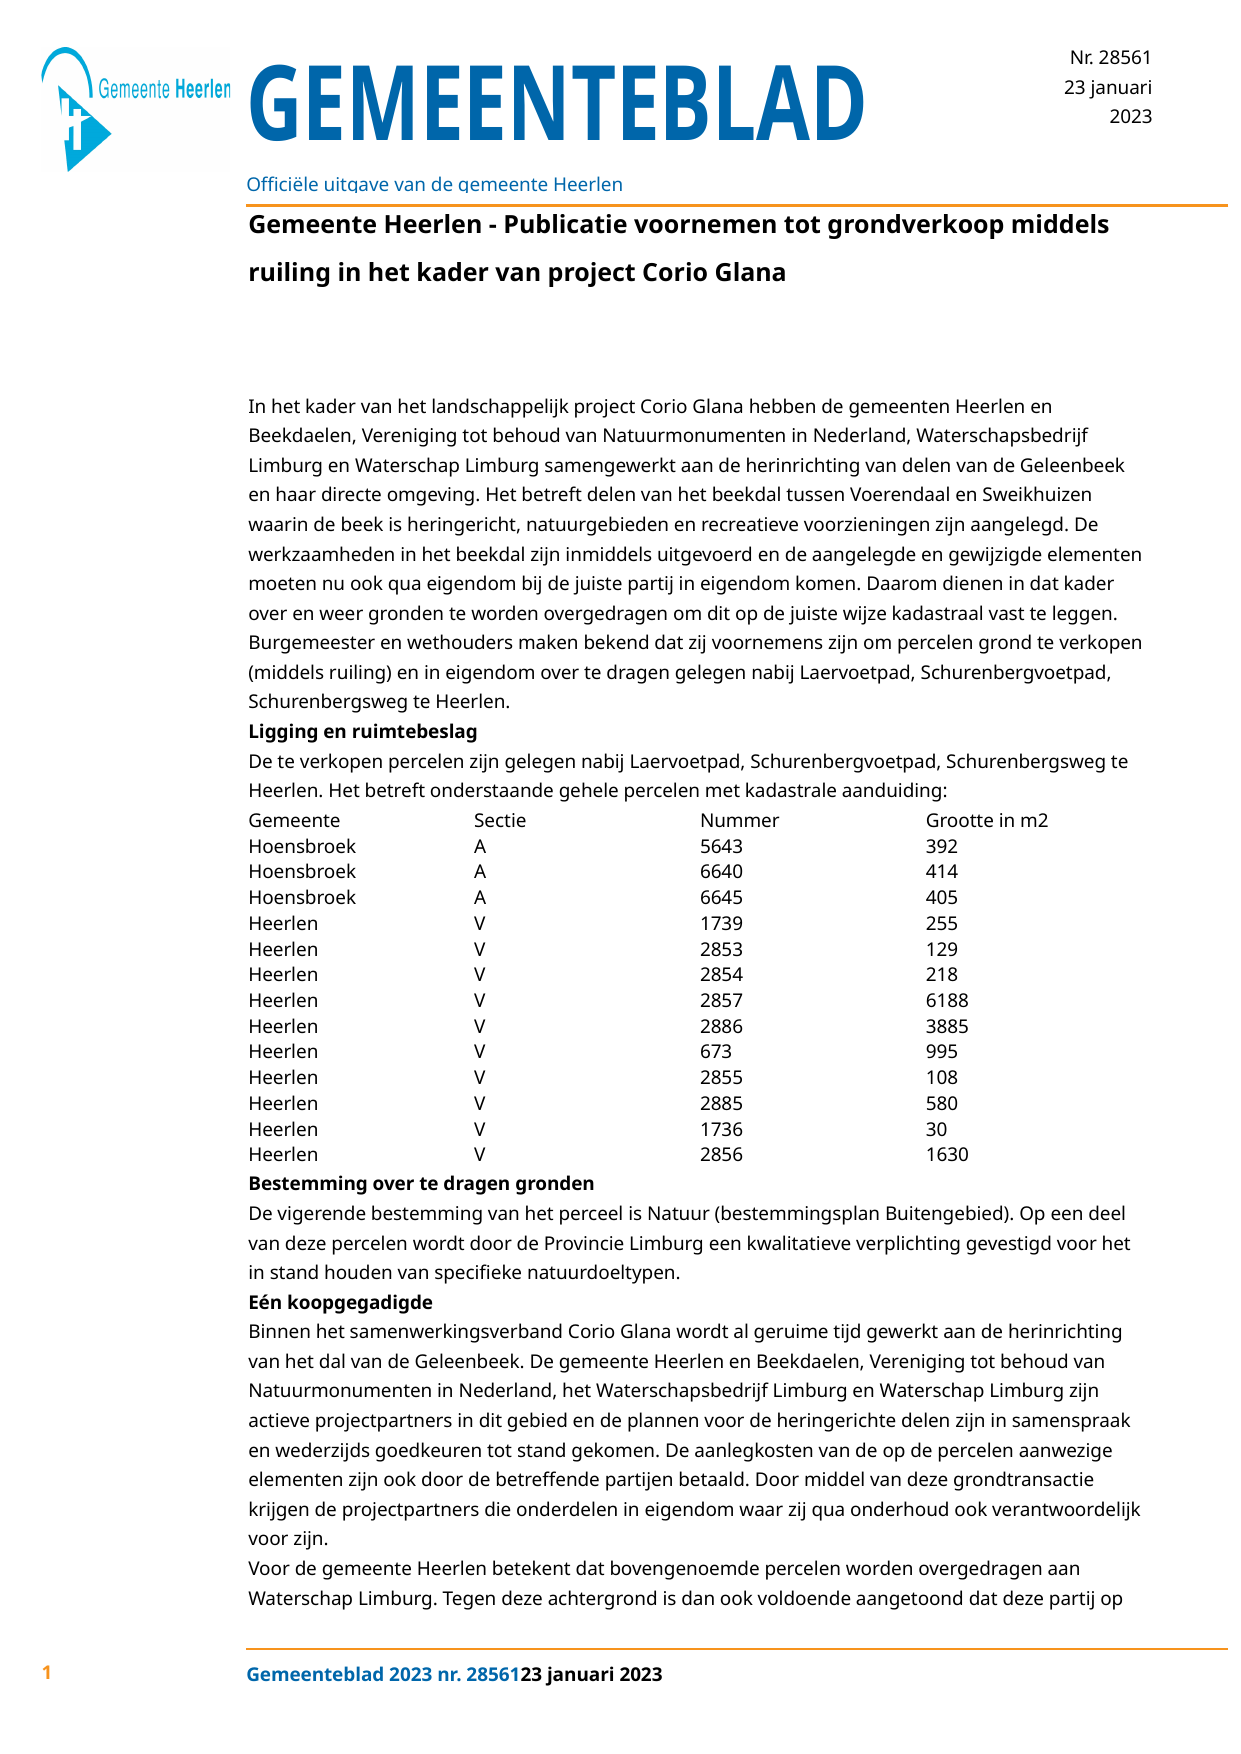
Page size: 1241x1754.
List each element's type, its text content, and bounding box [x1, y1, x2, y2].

table_cell Heerlen [248, 910, 474, 936]
text Gemeente Heerlen - Publicatie voornemen tot grondverkoop middels ruiling in het kader van project Corio Glana [248, 207, 1152, 288]
table_header Sectie [474, 807, 700, 833]
text Eén koopgegadigde [248, 1289, 1152, 1315]
text Burgemeester en wethouders maken bekend dat zij voornemens zijn om percelen grond te verkopen (middels ruiling) en in eigendom over te dragen gelegen nabij Laervoetpad, Schurenbergvoetpad, Schurenbergsweg te Heerlen. [248, 629, 1152, 714]
table_cell 580 [926, 1090, 1152, 1116]
table_cell 392 [926, 833, 1152, 859]
table_cell V [474, 1039, 700, 1064]
table_cell 1739 [700, 910, 926, 936]
table_cell 2855 [700, 1065, 926, 1090]
table_cell 30 [926, 1116, 1152, 1142]
table_cell Heerlen [248, 987, 474, 1013]
table_cell 2886 [700, 1013, 926, 1039]
table_cell Heerlen [248, 1039, 474, 1064]
table_cell 995 [926, 1039, 1152, 1064]
table_cell 255 [926, 910, 1152, 936]
table_cell 1630 [926, 1142, 1152, 1167]
table_cell V [474, 1013, 700, 1039]
table_cell 673 [700, 1039, 926, 1064]
text Binnen het samenwerkingsverband Corio Glana wordt al geruime tijd gewerkt aan de herinrichting van het dal van de Geleenbeek. De gemeente Heerlen en Beekdaelen, Vereniging tot behoud van Natuurmonumenten in Nederland, het Waterschapsbedrijf Limburg en Waterschap Limburg zijn actieve projectpartners in dit gebied en de plannen voor de heringerichte delen zijn in samenspraak en wederzijds goedkeuren tot stand gekomen. De aanlegkosten van de op de percelen aanwezige elementen zijn ook door de betreffende partijen betaald. Door middel van deze grondtransactie krijgen de projectpartners die onderdelen in eigendom waar zij qua onderhoud ook verantwoordelijk voor zijn. [248, 1318, 1152, 1551]
table_header Grootte in m2 [926, 807, 1152, 833]
picture [41, 47, 59, 70]
table_cell 218 [926, 962, 1152, 987]
text De vigerende bestemming van het perceel is Natuur (bestemmingsplan Buitengebied). Op een deel van deze percelen wordt door de Provincie Limburg een kwalitatieve verplichting gevestigd voor het in stand houden van specifieke natuurdoeltypen. [248, 1200, 1152, 1285]
table_cell Heerlen [248, 1065, 474, 1090]
table_cell 2857 [700, 987, 926, 1013]
text In het kader van het landschappelijk project Corio Glana hebben de gemeenten Heerlen en Beekdaelen, Vereniging tot behoud van Natuurmonumenten in Nederland, Waterschapsbedrijf Limburg en Waterschap Limburg samengewerkt aan de herinrichting van delen van de Geleenbeek en haar directe omgeving. Het betreft delen van het beekdal tussen Voerendaal en Sweikhuizen waarin de beek is heringericht, natuurgebieden en recreatieve voorzieningen zijn aangelegd. De werkzaamheden in het beekdal zijn inmiddels uitgevoerd en de aangelegde en gewijzigde elementen moeten nu ook qua eigendom bij de juiste partij in eigendom komen. Daarom dienen in dat kader over en weer gronden te worden overgedragen om dit op de juiste wijze kadastraal vast te leggen. [248, 393, 1152, 626]
table_cell 2856 [700, 1142, 926, 1167]
table_cell V [474, 962, 700, 987]
table_cell V [474, 1090, 700, 1116]
table_cell Heerlen [248, 1013, 474, 1039]
text De te verkopen percelen zijn gelegen nabij Laervoetpad, Schurenbergvoetpad, Schurenbergsweg te Heerlen. Het betreft onderstaande gehele percelen met kadastrale aanduiding: [248, 748, 1152, 803]
table_cell A [474, 859, 700, 884]
table_cell V [474, 1142, 700, 1167]
table_header Nummer [700, 807, 926, 833]
table_cell 2885 [700, 1090, 926, 1116]
table_cell V [474, 1116, 700, 1142]
table_cell 1736 [700, 1116, 926, 1142]
picture [41, 47, 231, 172]
text Ligging en ruimtebeslag [248, 718, 1152, 744]
table_cell V [474, 1065, 700, 1090]
table_cell A [474, 833, 700, 859]
table_cell 6640 [700, 859, 926, 884]
table_cell 129 [926, 936, 1152, 962]
table_cell 405 [926, 884, 1152, 910]
table_cell 3885 [926, 1013, 1152, 1039]
table_cell 5643 [700, 833, 926, 859]
table_cell 108 [926, 1065, 1152, 1090]
table_cell 2854 [700, 962, 926, 987]
table_cell V [474, 910, 700, 936]
table_cell Hoensbroek [248, 884, 474, 910]
text Voor de gemeente Heerlen betekent dat bovengenoemde percelen worden overgedragen aan Waterschap Limburg. Tegen deze achtergrond is dan ook voldoende aangetoond dat deze partij op [248, 1555, 1152, 1611]
table_cell Heerlen [248, 936, 474, 962]
table_cell Heerlen [248, 1116, 474, 1142]
table_cell Hoensbroek [248, 833, 474, 859]
table_cell Heerlen [248, 962, 474, 987]
table_cell V [474, 987, 700, 1013]
table_cell 414 [926, 859, 1152, 884]
table_cell 6645 [700, 884, 926, 910]
table_cell 6188 [926, 987, 1152, 1013]
table_header Gemeente [248, 807, 474, 833]
table_cell Heerlen [248, 1142, 474, 1167]
text Bestemming over te dragen gronden [248, 1171, 1152, 1196]
table_cell 2853 [700, 936, 926, 962]
table_cell Hoensbroek [248, 859, 474, 884]
table_cell A [474, 884, 700, 910]
table_cell Heerlen [248, 1090, 474, 1116]
table_cell V [474, 936, 700, 962]
